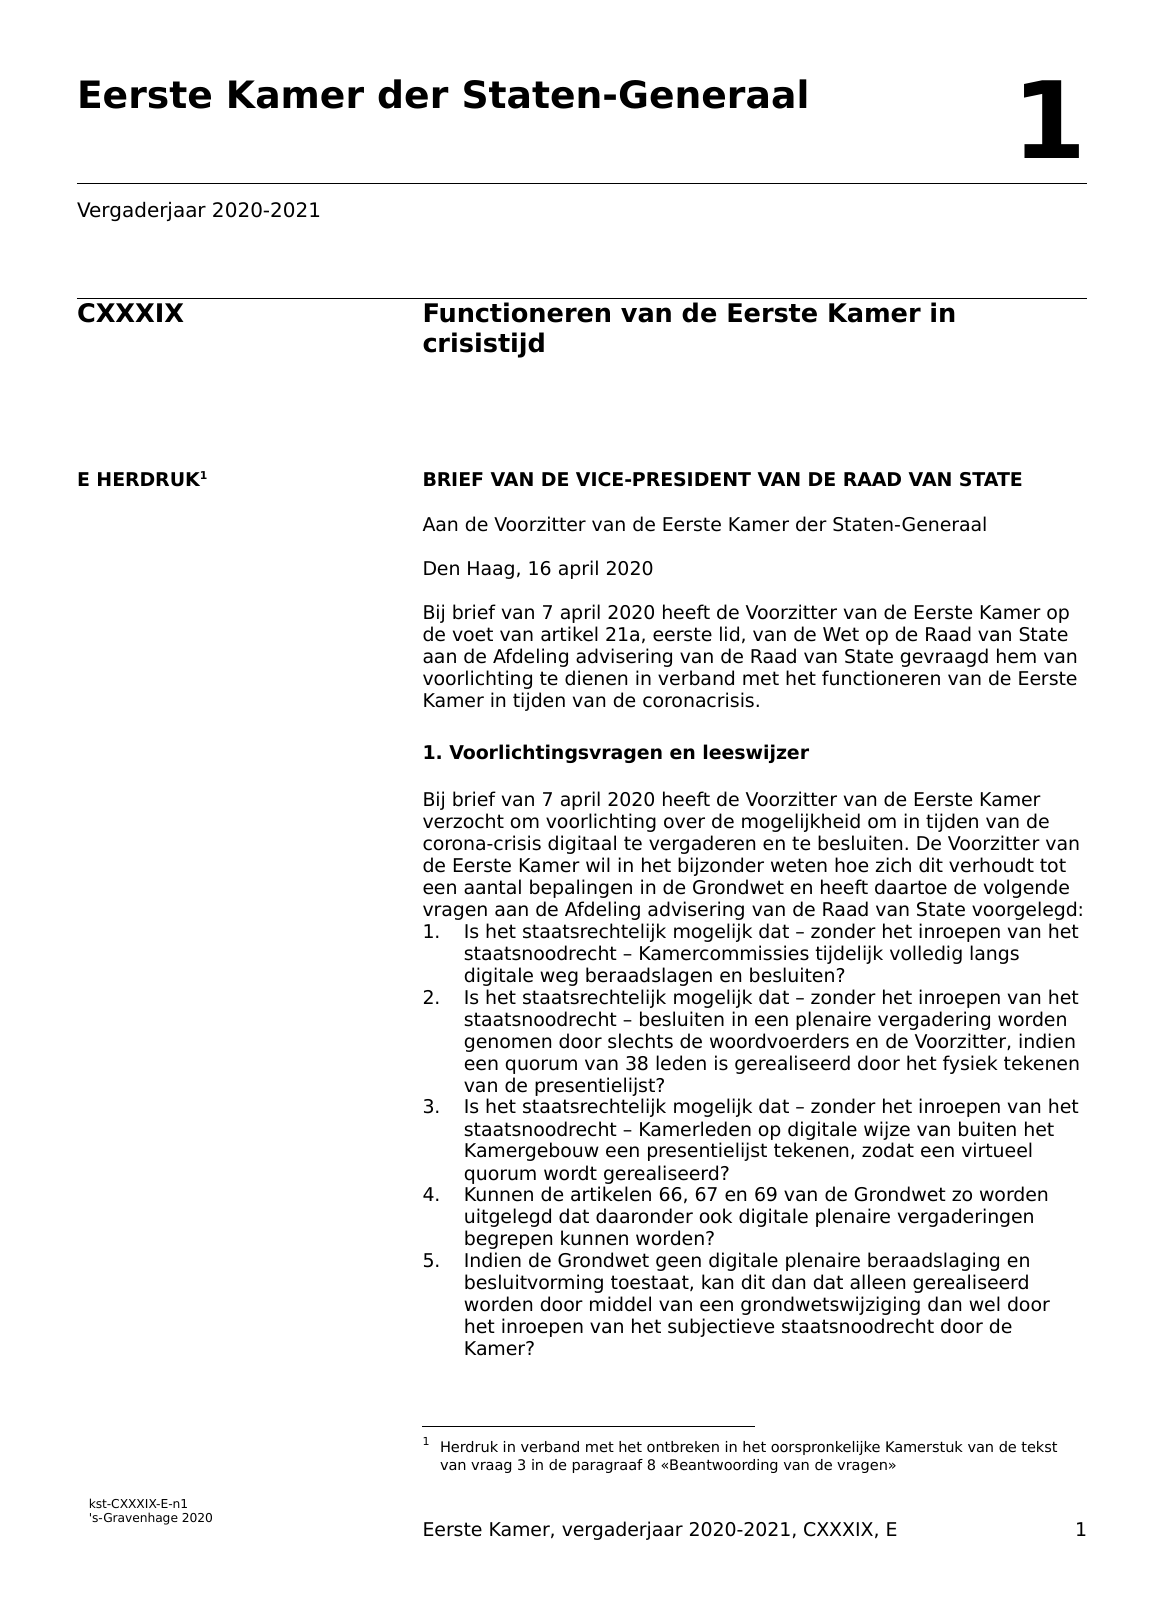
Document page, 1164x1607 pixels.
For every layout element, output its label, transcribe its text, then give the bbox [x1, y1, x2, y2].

text Herdruk in verband met het ontbreken in het oorspronkelijke Kamerstuk van de tekst van vraag 3 in de paragraaf 8 «Beantwoording van de vragen» [422, 1435, 1087, 1474]
text 4. Kunnen de artikelen 66, 67 en 69 van de Grondwet zo worden uitgelegd dat daaronder ook digitale plenaire vergaderingen begrepen kunnen worden? [422, 1184, 1087, 1250]
subtitle E HERDRUK BRIEF VAN DE VICE-PRESIDENT VAN DE RAAD VAN STATE [77, 469, 1087, 491]
table_header 1 [886, 59, 1087, 183]
table_cell Vergaderjaar 2020-2021 [77, 184, 1087, 298]
table_header Eerste Kamer der Staten-Generaal [77, 59, 886, 183]
text 1. Is het staatsrechtelijk mogelijk dat – zonder het inroepen van het staatsnoodrecht – Kamercommissies tijdelijk volledig langs digitale weg beraadslagen en besluiten? [422, 921, 1087, 987]
text kst-CXXXIX-E-n1 [88, 1497, 323, 1511]
text 2. Is het staatsrechtelijk mogelijk dat – zonder het inroepen van het staatsnoodrecht – besluiten in een plenaire vergadering worden genomen door slechts de woordvoerders en de Voorzitter, indien een quorum van 38 leden is gerealiseerd door het fysiek tekenen van de presentielijst? [422, 987, 1087, 1096]
text 5. Indien de Grondwet geen digitale plenaire beraadslaging en besluitvorming toestaat, kan dit dan dat alleen gerealiseerd worden door middel van een grondwetswijziging dan wel door het inroepen van het subjectieve staatsnoodrecht door de Kamer? [422, 1250, 1087, 1360]
subtitle CXXXIX Functioneren van de Eerste Kamer in crisistijd [77, 299, 1087, 358]
text Den Haag, 16 april 2020 [422, 558, 1087, 580]
text Aan de Voorzitter van de Eerste Kamer der Staten-Generaal [422, 513, 1087, 536]
text Bij brief van 7 april 2020 heeft de Voorzitter van de Eerste Kamer op de voet van artikel 21a, eerste lid, van de Wet op de Raad van State aan de Afdeling advisering van de Raad van State gevraagd hem van voorlichting te dienen in verband met het functioneren van de Eerste Kamer in tijden van de coronacrisis. [422, 602, 1087, 712]
text 3. Is het staatsrechtelijk mogelijk dat – zonder het inroepen van het staatsnoodrecht – Kamerleden op digitale wijze van buiten het Kamergebouw een presentielijst tekenen, zodat een virtueel quorum wordt gerealiseerd? [422, 1096, 1087, 1184]
text Bij brief van 7 april 2020 heeft de Voorzitter van de Eerste Kamer verzocht om voorlichting over de mogelijkheid om in tijden van de corona-crisis digitaal te vergaderen en te besluiten. De Voorzitter van de Eerste Kamer wil in het bijzonder weten hoe zich dit verhoudt tot een aantal bepalingen in de Grondwet en heeft daartoe de volgende vragen aan de Afdeling advisering van de Raad van State voorgelegd: [422, 789, 1087, 921]
text 's-Gravenhage 2020 [88, 1511, 323, 1525]
subtitle 1. Voorlichtingsvragen en leeswijzer [422, 742, 1087, 764]
